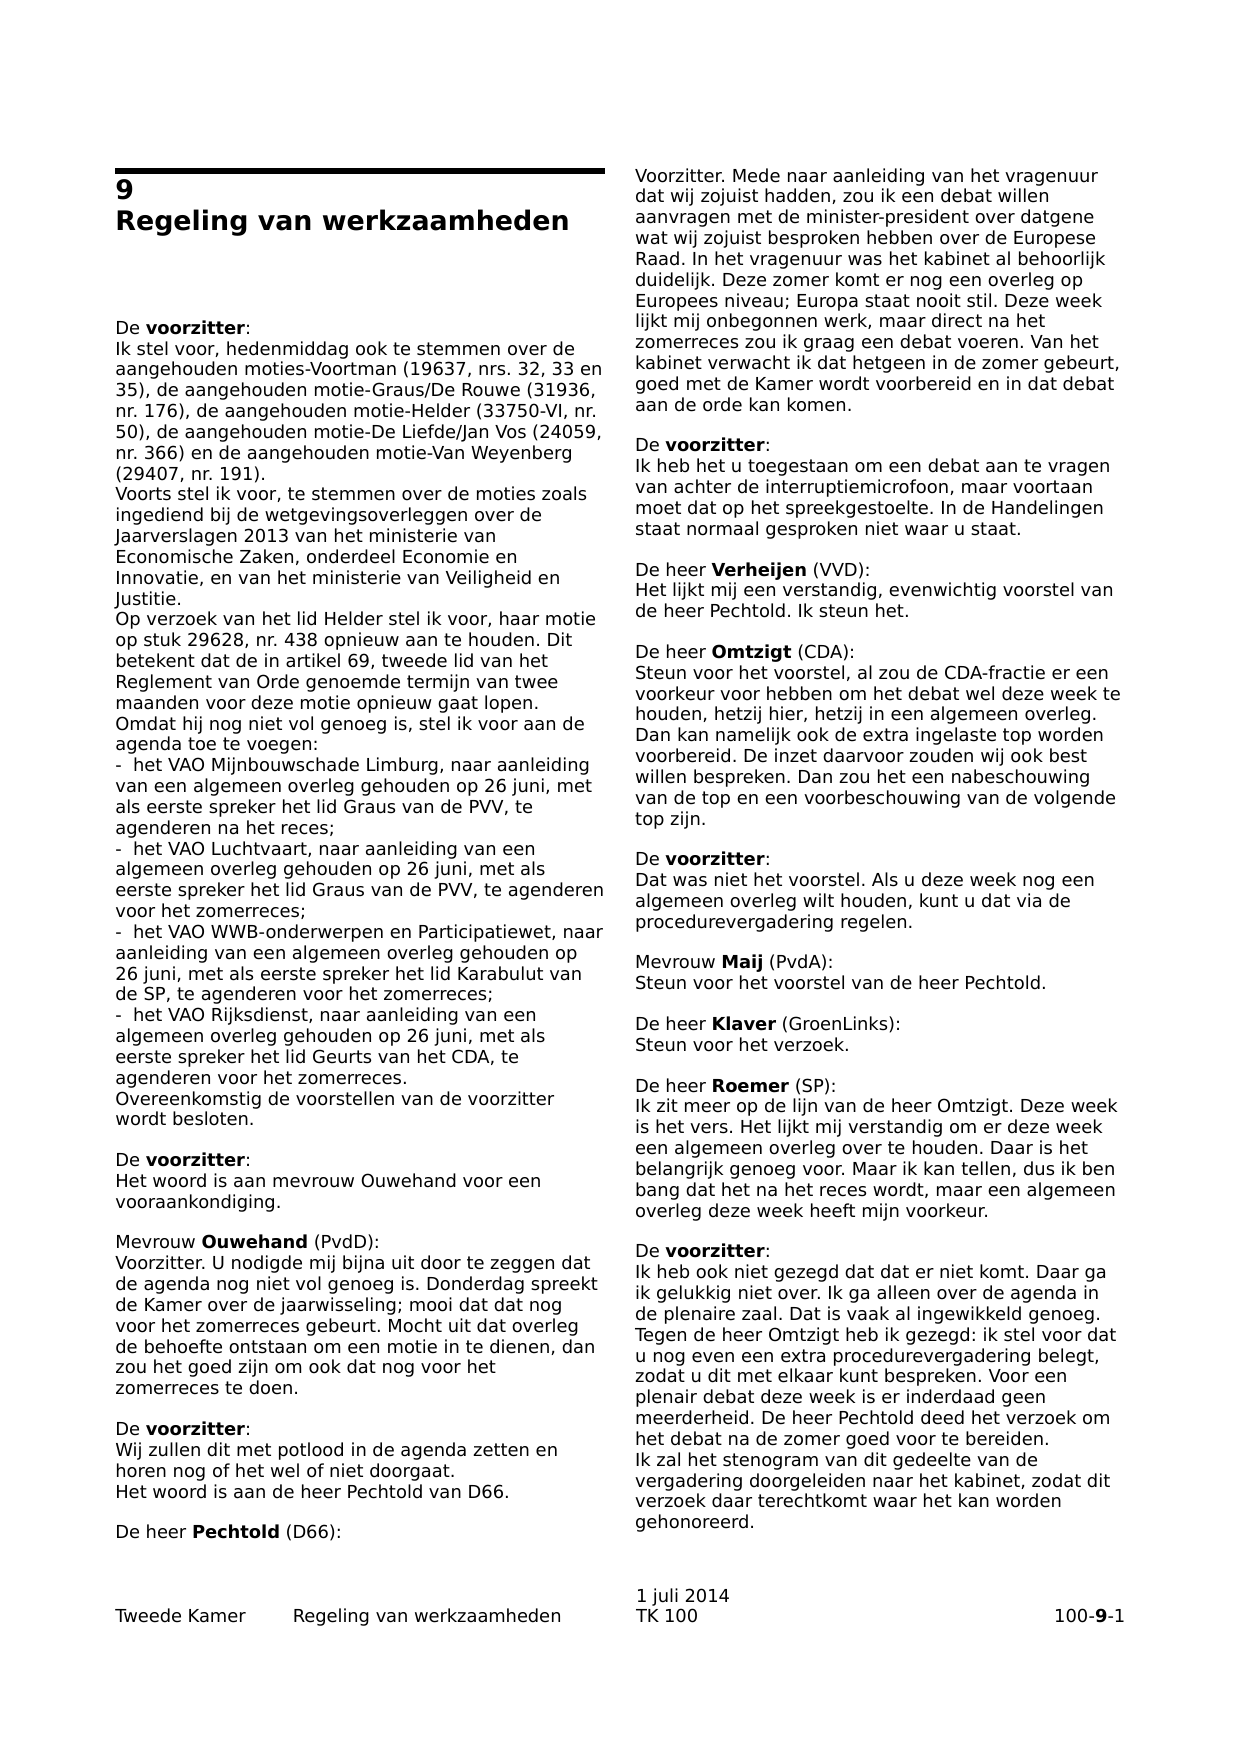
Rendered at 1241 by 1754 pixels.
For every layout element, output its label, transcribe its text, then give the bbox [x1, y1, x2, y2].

text Mevrouw Maij (PvdA): [635, 952, 1125, 973]
text De heer Pechtold (D66): [115, 1522, 605, 1543]
text De voorzitter: [635, 1241, 1125, 1262]
text Ik heb het u toegestaan om een debat aan te vragen van achter de interruptiemicrofoon, maar voortaan moet dat op het spreekgestoelte. In de Handelingen staat normaal gesproken niet waar u staat. [635, 456, 1125, 539]
text De voorzitter: [635, 849, 1125, 870]
text Steun voor het voorstel van de heer Pechtold. [635, 973, 1125, 994]
text Het woord is aan de heer Pechtold van D66. [115, 1481, 605, 1502]
text Ik stel voor, hedenmiddag ook te stemmen over de aangehouden moties-Voortman (19637, nrs. 32, 33 en 35), de aangehouden motie-Graus/De Rouwe (31936, nr. 176), de aangehouden motie-Helder (33750-VI, nr. 50), de aangehouden motie-De Liefde/Jan Vos (24059, nr. 366) en de aangehouden motie-Van Weyenberg (29407, nr. 191). [115, 338, 605, 484]
text De heer Klaver (GroenLinks): [635, 1014, 1125, 1035]
text De heer Roemer (SP): [635, 1076, 1125, 1096]
text Dat was niet het voorstel. Als u deze week nog een algemeen overleg wilt houden, kunt u dat via de procedurevergadering regelen. [635, 870, 1125, 932]
text Steun voor het verzoek. [635, 1035, 1125, 1056]
text Voorzitter. U nodigde mij bijna uit door te zeggen dat de agenda nog niet vol genoeg is. Donderdag spreekt de Kamer over de jaarwisseling; mooi dat dat nog voor het zomerreces gebeurt. Mocht uit dat overleg de behoefte ontstaan om een motie in te dienen, dan zou het goed zijn om ook dat nog voor het zomerreces te doen. [115, 1253, 605, 1399]
text De voorzitter: [635, 435, 1125, 456]
list het VAO WWB-onderwerpen en Participatiewet, naar aanleiding van een algemeen overleg gehouden op 26 juni, met als eerste spreker het lid Karabulut van de SP, te agenderen voor het zomerreces; [115, 922, 605, 1005]
text Ik heb ook niet gezegd dat dat er niet komt. Daar ga ik gelukkig niet over. Ik ga alleen over de agenda in de plenaire zaal. Dat is vaak al ingewikkeld genoeg. Tegen de heer Omtzigt heb ik gezegd: ik stel voor dat u nog even een extra procedurevergadering belegt, zodat u dit met elkaar kunt bespreken. Voor een plenair debat deze week is er inderdaad geen meerderheid. De heer Pechtold deed het verzoek om het debat na de zomer goed voor te bereiden. [635, 1262, 1125, 1449]
text Het lijkt mij een verstandig, evenwichtig voorstel van de heer Pechtold. Ik steun het. [635, 580, 1125, 622]
text Steun voor het voorstel, al zou de CDA-fractie er een voorkeur voor hebben om het debat wel deze week te houden, hetzij hier, hetzij in een algemeen overleg. Dan kan namelijk ook de extra ingelaste top worden voorbereid. De inzet daarvoor zouden wij ook best willen bespreken. Dan zou het een nabeschouwing van de top en een voorbeschouwing van de volgende top zijn. [635, 662, 1125, 829]
text De voorzitter: [115, 1419, 605, 1440]
text De voorzitter: [115, 318, 605, 338]
list het VAO Mijnbouwschade Limburg, naar aanleiding van een algemeen overleg gehouden op 26 juni, met als eerste spreker het lid Graus van de PVV, te agenderen na het reces; [115, 755, 605, 838]
text Overeenkomstig de voorstellen van de voorzitter wordt besloten. [115, 1088, 605, 1130]
list het VAO Rijksdienst, naar aanleiding van een algemeen overleg gehouden op 26 juni, met als eerste spreker het lid Geurts van het CDA, te agenderen voor het zomerreces. [115, 1005, 605, 1088]
text Het woord is aan mevrouw Ouwehand voor een vooraankondiging. [115, 1171, 605, 1212]
text Mevrouw Ouwehand (PvdD): [115, 1232, 605, 1253]
text Voorzitter. Mede naar aanleiding van het vragenuur dat wij zojuist hadden, zou ik een debat willen aanvragen met de minister-president over datgene wat wij zojuist besproken hebben over de Europese Raad. In het vragenuur was het kabinet al behoorlijk duidelijk. Deze zomer komt er nog een overleg op Europees niveau; Europa staat nooit stil. Deze week lijkt mij onbegonnen werk, maar direct na het zomerreces zou ik graag een debat voeren. Van het kabinet verwacht ik dat hetgeen in de zomer gebeurt, goed met de Kamer wordt voorbereid en in dat debat aan de orde kan komen. [635, 165, 1125, 415]
text Ik zit meer op de lijn van de heer Omtzigt. Deze week is het vers. Het lijkt mij verstandig om er deze week een algemeen overleg over te houden. Daar is het belangrijk genoeg voor. Maar ik kan tellen, dus ik ben bang dat het na het reces wordt, maar een algemeen overleg deze week heeft mijn voorkeur. [635, 1096, 1125, 1221]
text De heer Omtzigt (CDA): [635, 642, 1125, 662]
text Voorts stel ik voor, te stemmen over de moties zoals ingediend bij de wetgevingsoverleggen over de Jaarverslagen 2013 van het ministerie van Economische Zaken, onderdeel Economie en Innovatie, en van het ministerie van Veiligheid en Justitie. [115, 484, 605, 609]
text Wij zullen dit met potlood in de agenda zetten en horen nog of het wel of niet doorgaat. [115, 1440, 605, 1481]
title 9 Regeling van werkzaamheden [115, 174, 605, 237]
list het VAO Luchtvaart, naar aanleiding van een algemeen overleg gehouden op 26 juni, met als eerste spreker het lid Graus van de PVV, te agenderen voor het zomerreces; [115, 838, 605, 922]
text Op verzoek van het lid Helder stel ik voor, haar motie op stuk 29628, nr. 438 opnieuw aan te houden. Dit betekent dat de in artikel 69, tweede lid van het Reglement van Orde genoemde termijn van twee maanden voor deze motie opnieuw gaat lopen. [115, 609, 605, 713]
text Ik zal het stenogram van dit gedeelte van de vergadering doorgeleiden naar het kabinet, zodat dit verzoek daar terechtkomt waar het kan worden gehonoreerd. [635, 1449, 1125, 1533]
text De voorzitter: [115, 1150, 605, 1171]
text Omdat hij nog niet vol genoeg is, stel ik voor aan de agenda toe te voegen: [115, 713, 605, 755]
text De heer Verheijen (VVD): [635, 559, 1125, 580]
